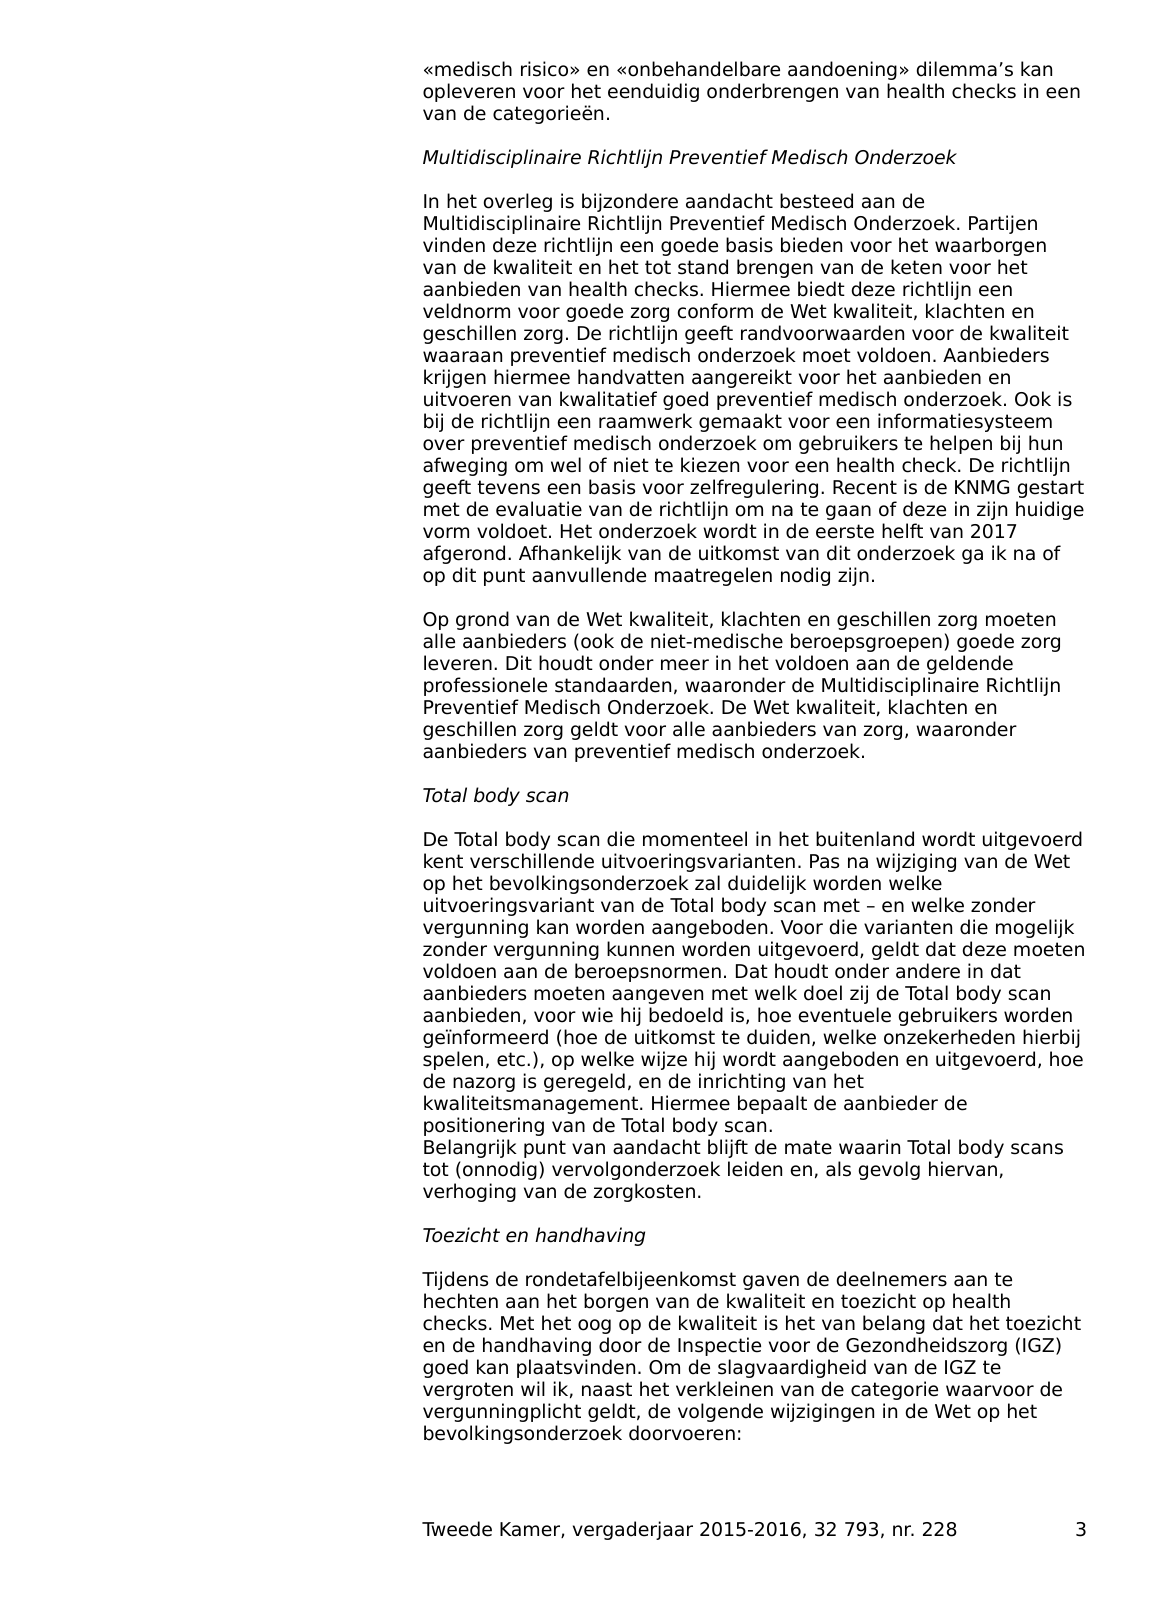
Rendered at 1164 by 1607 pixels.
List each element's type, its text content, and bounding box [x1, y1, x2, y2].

subtitle Multidisciplinaire Richtlijn Preventief Medisch Onderzoek [422, 147, 1087, 169]
text Op grond van de Wet kwaliteit, klachten en geschillen zorg moeten alle aanbieders (ook de niet-medische beroepsgroepen) goede zorg leveren. Dit houdt onder meer in het voldoen aan de geldende professionele standaarden, waaronder de Multidisciplinaire Richtlijn Preventief Medisch Onderzoek. De Wet kwaliteit, klachten en geschillen zorg geldt voor alle aanbieders van zorg, waaronder aanbieders van preventief medisch onderzoek. [422, 609, 1087, 763]
subtitle Toezicht en handhaving [422, 1225, 1087, 1247]
text Belangrijk punt van aandacht blijft de mate waarin Total body scans tot (onnodig) vervolgonderzoek leiden en, als gevolg hiervan, verhoging van de zorgkosten. [422, 1137, 1087, 1203]
text De Total body scan die momenteel in het buitenland wordt uitgevoerd kent verschillende uitvoeringsvarianten. Pas na wijziging van de Wet op het bevolkingsonderzoek zal duidelijk worden welke uitvoeringsvariant van de Total body scan met – en welke zonder vergunning kan worden aangeboden. Voor die varianten die mogelijk zonder vergunning kunnen worden uitgevoerd, geldt dat deze moeten voldoen aan de beroepsnormen. Dat houdt onder andere in dat aanbieders moeten aangeven met welk doel zij de Total body scan aanbieden, voor wie hij bedoeld is, hoe eventuele gebruikers worden geïnformeerd (hoe de uitkomst te duiden, welke onzekerheden hierbij spelen, etc.), op welke wijze hij wordt aangeboden en uitgevoerd, hoe de nazorg is geregeld, en de inrichting van het kwaliteitsmanagement. Hiermee bepaalt de aanbieder de positionering van de Total body scan. [422, 829, 1087, 1137]
subtitle Total body scan [422, 785, 1087, 807]
text Tijdens de rondetafelbijeenkomst gaven de deelnemers aan te hechten aan het borgen van de kwaliteit en toezicht op health checks. Met het oog op de kwaliteit is het van belang dat het toezicht en de handhaving door de Inspectie voor de Gezondheidszorg (IGZ) goed kan plaatsvinden. Om de slagvaardigheid van de IGZ te vergroten wil ik, naast het verkleinen van de categorie waarvoor de vergunningplicht geldt, de volgende wijzigingen in de Wet op het bevolkingsonderzoek doorvoeren: [422, 1269, 1087, 1445]
text «medisch risico» en «onbehandelbare aandoening» dilemma’s kan opleveren voor het eenduidig onderbrengen van health checks in een van de categorieën. [422, 59, 1087, 125]
text In het overleg is bijzondere aandacht besteed aan de Multidisciplinaire Richtlijn Preventief Medisch Onderzoek. Partijen vinden deze richtlijn een goede basis bieden voor het waarborgen van de kwaliteit en het tot stand brengen van de keten voor het aanbieden van health checks. Hiermee biedt deze richtlijn een veldnorm voor goede zorg conform de Wet kwaliteit, klachten en geschillen zorg. De richtlijn geeft randvoorwaarden voor de kwaliteit waaraan preventief medisch onderzoek moet voldoen. Aanbieders krijgen hiermee handvatten aangereikt voor het aanbieden en uitvoeren van kwalitatief goed preventief medisch onderzoek. Ook is bij de richtlijn een raamwerk gemaakt voor een informatiesysteem over preventief medisch onderzoek om gebruikers te helpen bij hun afweging om wel of niet te kiezen voor een health check. De richtlijn geeft tevens een basis voor zelfregulering. Recent is de KNMG gestart met de evaluatie van de richtlijn om na te gaan of deze in zijn huidige vorm voldoet. Het onderzoek wordt in de eerste helft van 2017 afgerond. Afhankelijk van de uitkomst van dit onderzoek ga ik na of op dit punt aanvullende maatregelen nodig zijn. [422, 191, 1087, 587]
